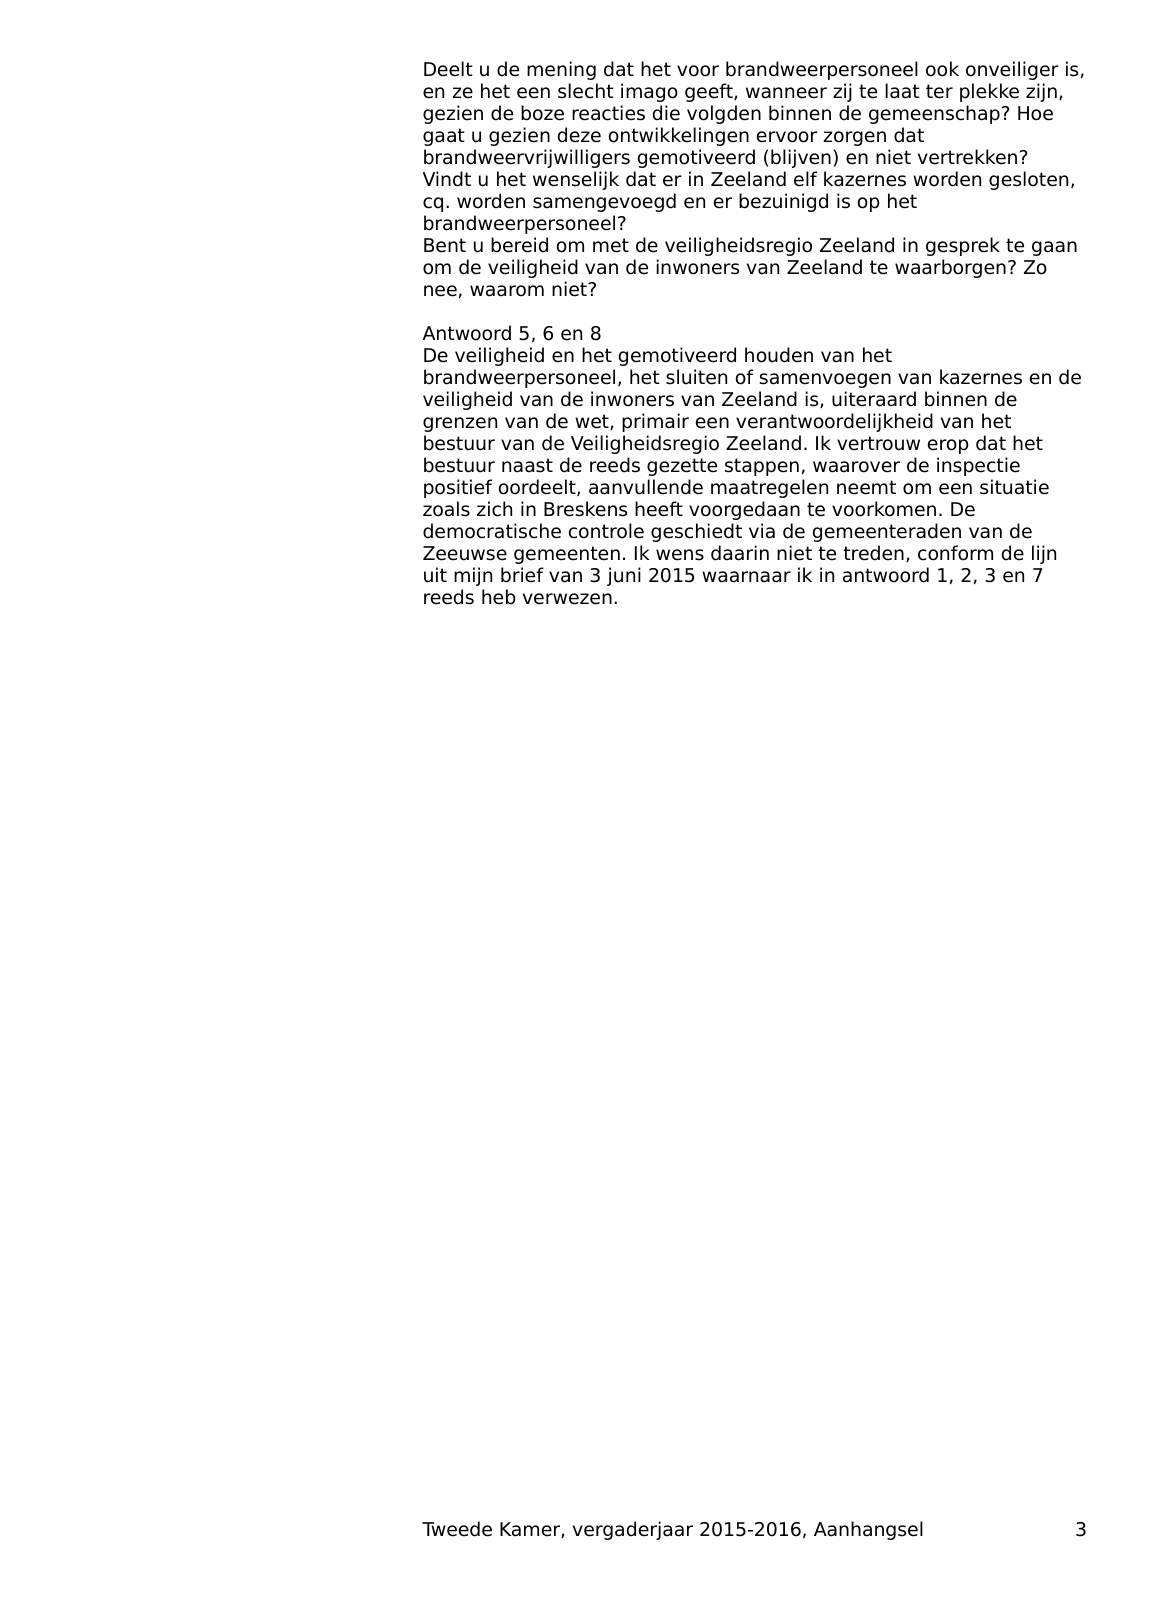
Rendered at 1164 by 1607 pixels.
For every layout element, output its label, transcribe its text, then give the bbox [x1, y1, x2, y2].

text De veiligheid en het gemotiveerd houden van het brandweerpersoneel, het sluiten of samenvoegen van kazernes en de veiligheid van de inwoners van Zeeland is, uiteraard binnen de grenzen van de wet, primair een verantwoordelijkheid van het bestuur van de Veiligheidsregio Zeeland. Ik vertrouw erop dat het bestuur naast de reeds gezette stappen, waarover de inspectie positief oordeelt, aanvullende maatregelen neemt om een situatie zoals zich in Breskens heeft voorgedaan te voorkomen. De democratische controle geschiedt via de gemeenteraden van de Zeeuwse gemeenten. Ik wens daarin niet te treden, conform de lijn uit mijn brief van 3 juni 2015 waarnaar ik in antwoord 1, 2, 3 en 7 reeds heb verwezen. [422, 345, 1087, 609]
text Antwoord 5, 6 en 8 [422, 323, 1087, 345]
text Vindt u het wenselijk dat er in Zeeland elf kazernes worden gesloten, cq. worden samengevoegd en er bezuinigd is op het brandweerpersoneel? [422, 169, 1087, 235]
text Bent u bereid om met de veiligheidsregio Zeeland in gesprek te gaan om de veiligheid van de inwoners van Zeeland te waarborgen? Zo nee, waarom niet? [422, 235, 1087, 301]
text Deelt u de mening dat het voor brandweerpersoneel ook onveiliger is, en ze het een slecht imago geeft, wanneer zij te laat ter plekke zijn, gezien de boze reacties die volgden binnen de gemeenschap? Hoe gaat u gezien deze ontwikkelingen ervoor zorgen dat brandweervrijwilligers gemotiveerd (blijven) en niet vertrekken? [422, 59, 1087, 169]
